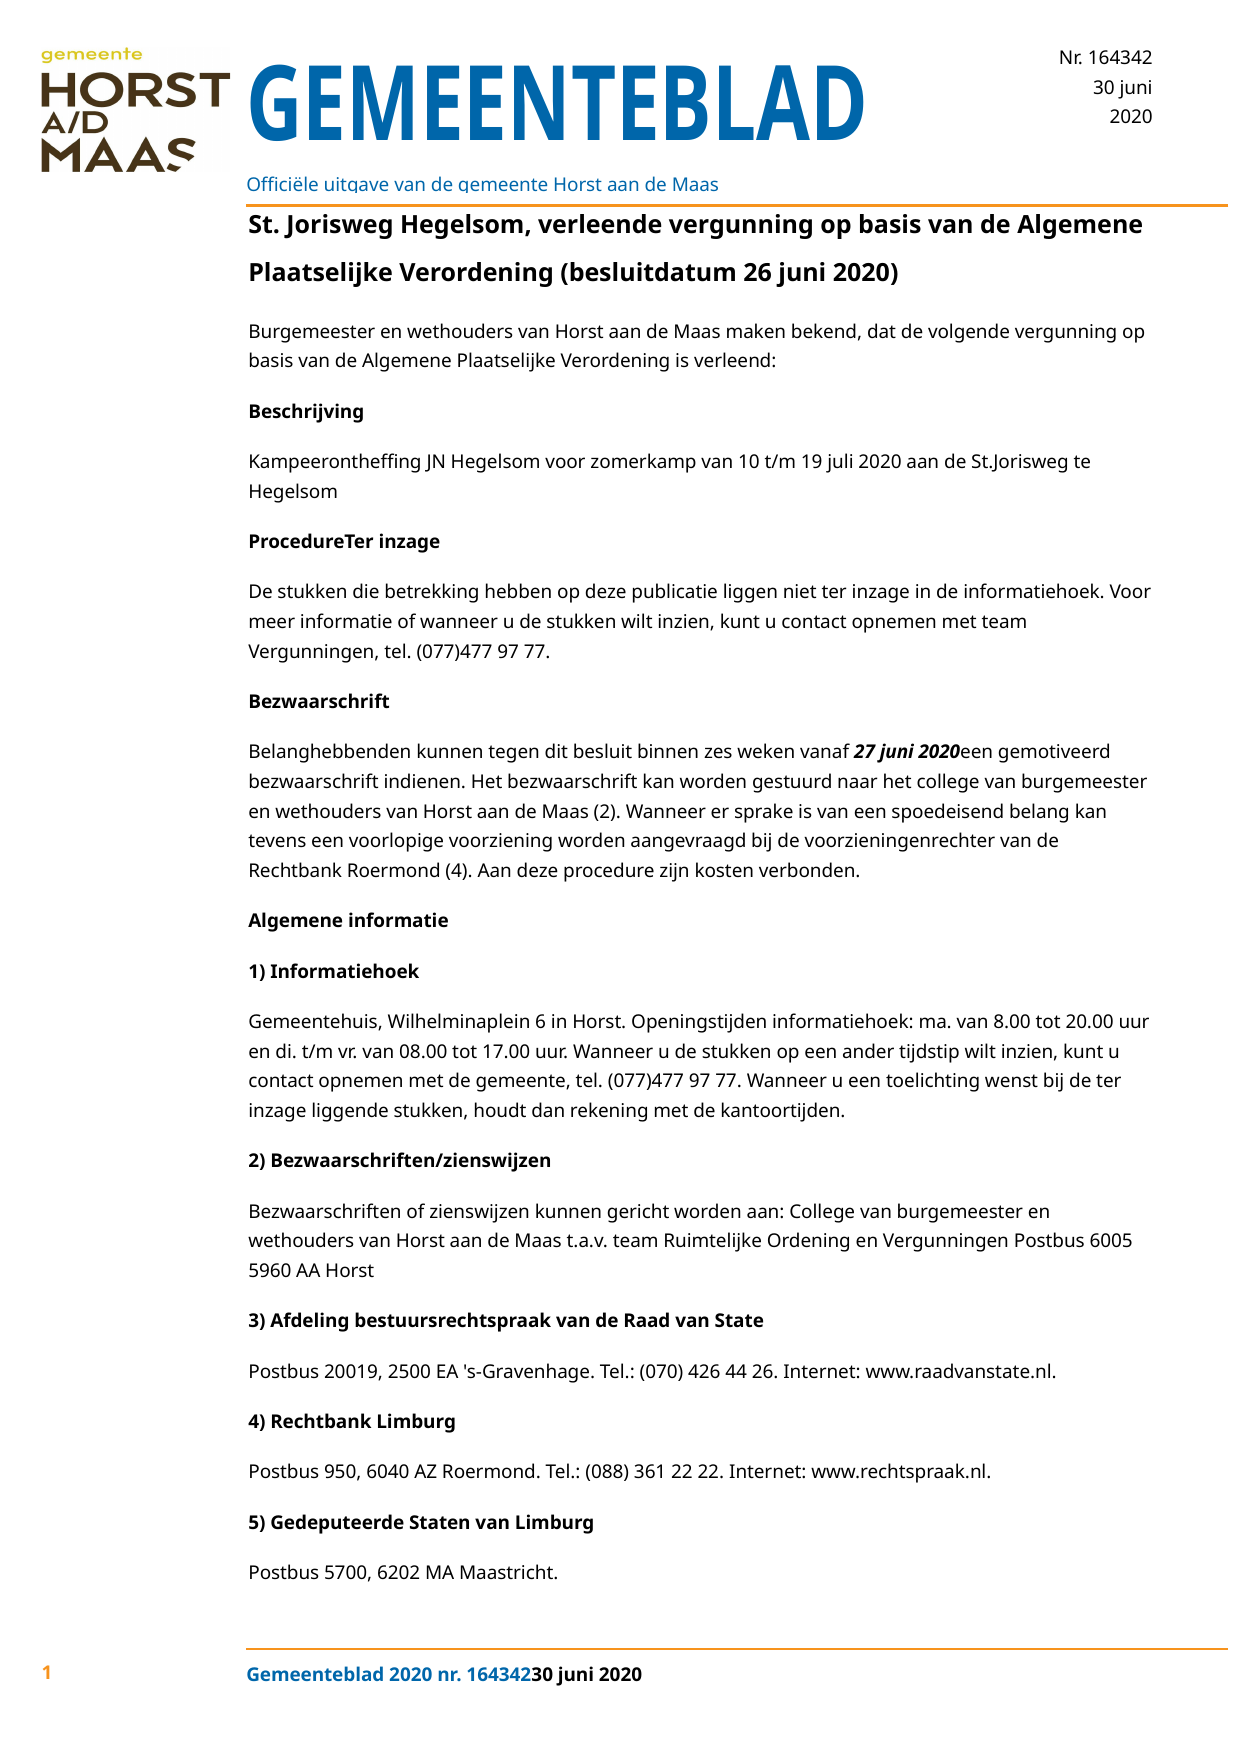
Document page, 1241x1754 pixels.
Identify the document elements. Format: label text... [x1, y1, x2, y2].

text Belanghebbenden kunnen tegen dit besluit binnen zes weken vanaf 27 juni 2020een gemotiveerd bezwaarschrift indienen. Het bezwaarschrift kan worden gestuurd naar het college van burgemeester en wethouders van Horst aan de Maas (2). Wanneer er sprake is van een spoedeisend belang kan tevens een voorlopige voorziening worden aangevraagd bij de voorzieningenrechter van de Rechtbank Roermond (4). Aan deze procedure zijn kosten verbonden. [248, 739, 1152, 883]
text Bezwaarschrift [248, 688, 1152, 714]
text Burgemeester en wethouders van Horst aan de Maas maken bekend, dat de volgende vergunning op basis van de Algemene Plaatselijke Verordening is verleend: [248, 318, 1152, 373]
text Beschrijving [248, 398, 1152, 424]
text Bezwaarschriften of zienswijzen kunnen gericht worden aan: College van burgemeester en wethouders van Horst aan de Maas t.a.v. team Ruimtelijke Ordening en Vergunningen Postbus 6005 5960 AA Horst [248, 1198, 1152, 1283]
text 4) Rechtbank Limburg [248, 1408, 1152, 1434]
text Gemeentehuis, Wilhelminaplein 6 in Horst. Openingstijden informatiehoek: ma. van 8.00 tot 20.00 uur en di. t/m vr. van 08.00 tot 17.00 uur. Wanneer u de stukken op een ander tijdstip wilt inzien, kunt u contact opnemen met de gemeente, tel. (077)477 97 77. Wanneer u een toelichting wenst bij de ter inzage liggende stukken, houdt dan rekening met de kantoortijden. [248, 1008, 1152, 1123]
text De stukken die betrekking hebben op deze publicatie liggen niet ter inzage in de informatiehoek. Voor meer informatie of wanneer u de stukken wilt inzien, kunt u contact opnemen met team Vergunningen, tel. (077)477 97 77. [248, 579, 1152, 664]
text Postbus 20019, 2500 EA 's-Gravenhage. Tel.: (070) 426 44 26. Internet: www.raadvanstate.nl. [248, 1358, 1152, 1384]
text Kampeerontheffing JN Hegelsom voor zomerkamp van 10 t/m 19 juli 2020 aan de St.Jorisweg te Hegelsom [248, 448, 1152, 504]
text Postbus 5700, 6202 MA Maastricht. [248, 1559, 1152, 1585]
text 1) Informatiehoek [248, 958, 1152, 984]
text 2) Bezwaarschriften/zienswijzen [248, 1147, 1152, 1173]
text Algemene informatie [248, 907, 1152, 933]
picture [41, 47, 231, 172]
text St. Jorisweg Hegelsom, verleende vergunning op basis van de Algemene Plaatselijke Verordening (besluitdatum 26 juni 2020) [248, 207, 1152, 288]
text 3) Afdeling bestuursrechtspraak van de Raad van State [248, 1307, 1152, 1333]
text ProcedureTer inzage [248, 528, 1152, 554]
text 5) Gedeputeerde Staten van Limburg [248, 1509, 1152, 1535]
text Postbus 950, 6040 AZ Roermond. Tel.: (088) 361 22 22. Internet: www.rechtspraak.nl. [248, 1459, 1152, 1484]
